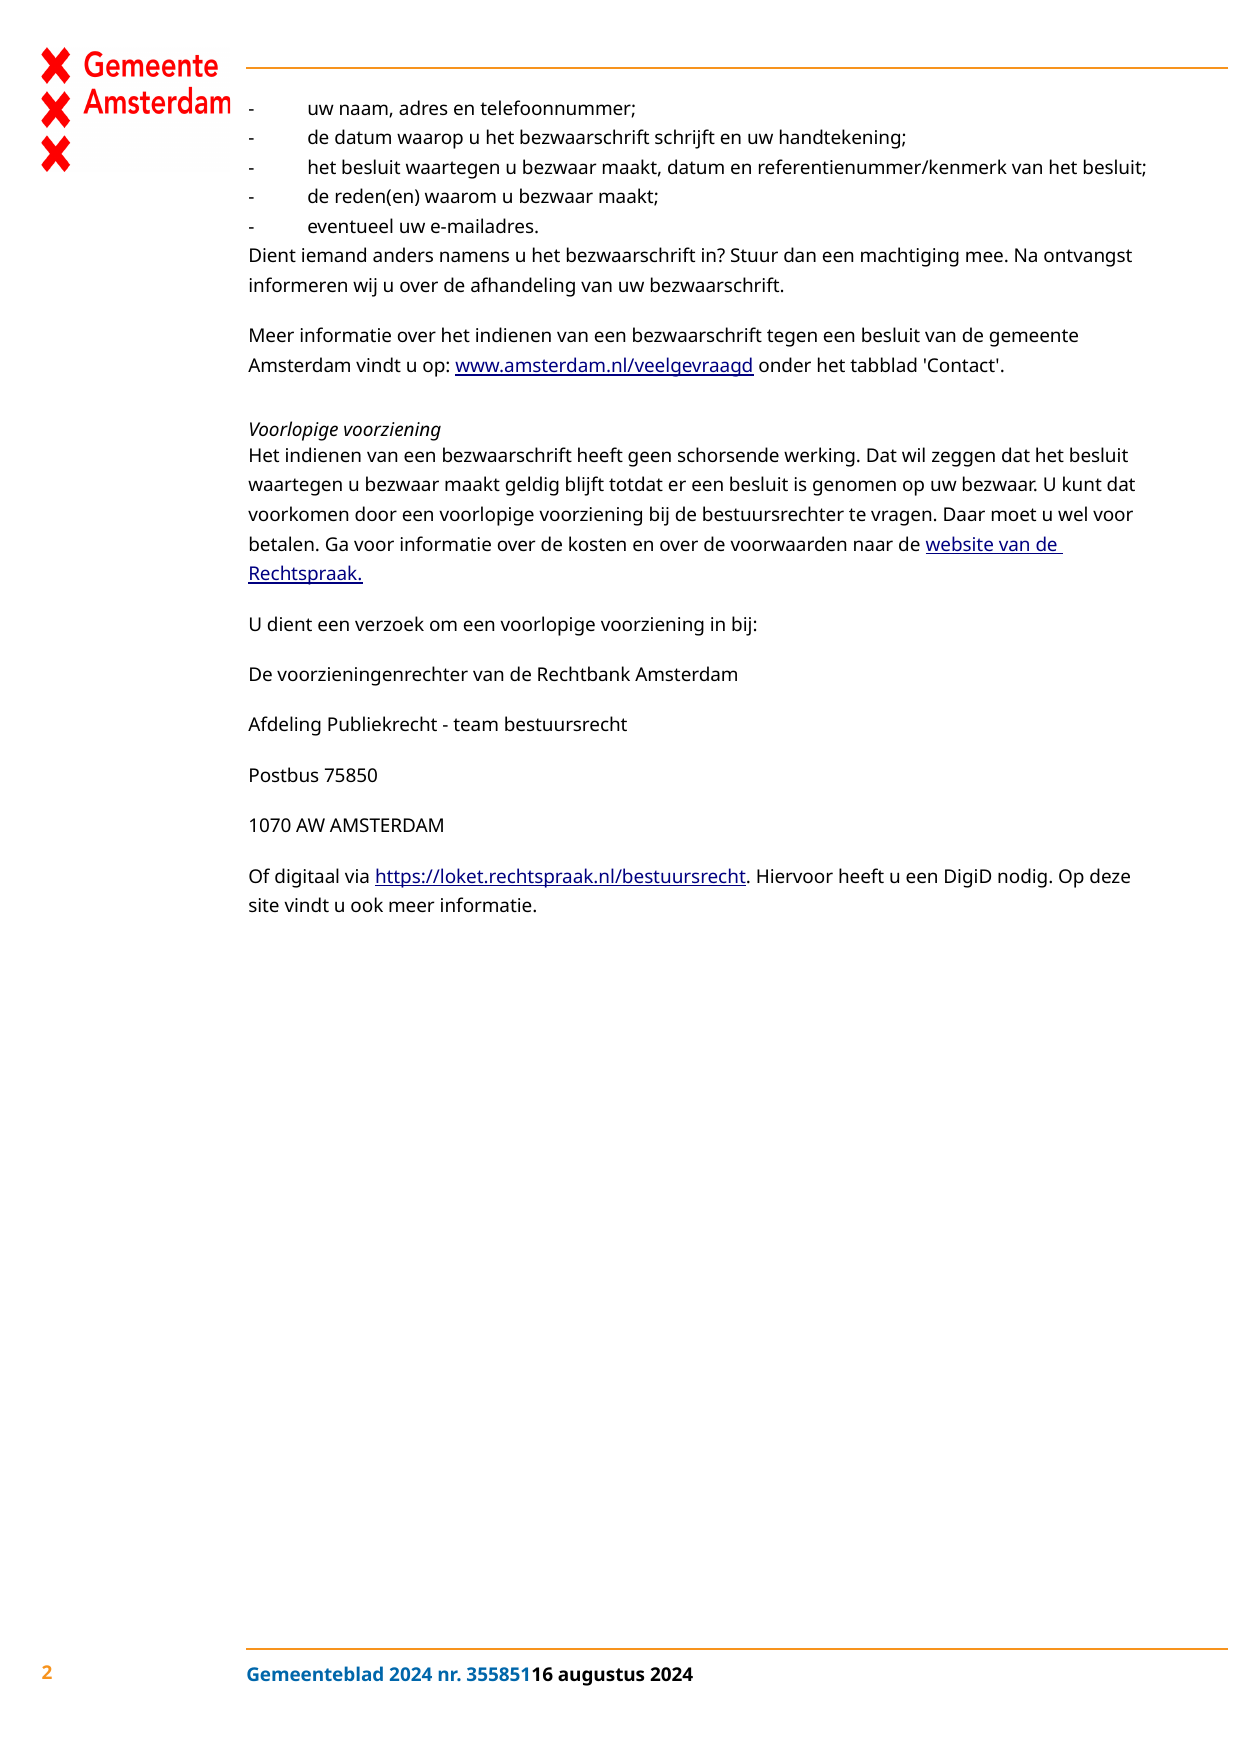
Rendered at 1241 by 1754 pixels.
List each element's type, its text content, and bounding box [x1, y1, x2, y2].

text Afdeling Publiekrecht - team bestuursrecht [248, 712, 1152, 737]
list eventueel uw e-mailadres. [248, 213, 1152, 239]
text Dient iemand anders namens u het bezwaarschrift in? Stuur dan een machtiging mee. Na ontvangst informeren wij u over de afhandeling van uw bezwaarschrift. [248, 243, 1152, 298]
text Postbus 75850 [248, 762, 1152, 788]
text Het indienen van een bezwaarschrift heeft geen schorsende werking. Dat wil zeggen dat het besluit waartegen u bezwaar maakt geldig blijft totdat er een besluit is genomen op uw bezwaar. U kunt dat voorkomen door een voorlopige voorziening bij de bestuursrechter te vragen. Daar moet u wel voor betalen. Ga voor informatie over de kosten en over de voorwaarden naar de website van de Rechtspraak. [248, 442, 1152, 586]
list uw naam, adres en telefoonnummer; [248, 95, 1152, 121]
list het besluit waartegen u bezwaar maakt, datum en referentienummer/kenmerk van het besluit; [248, 154, 1152, 180]
text De voorzieningenrechter van de Rechtbank Amsterdam [248, 661, 1152, 687]
picture [41, 47, 231, 172]
text 1070 AW AMSTERDAM [248, 812, 1152, 838]
text Meer informatie over het indienen van een bezwaarschrift tegen een besluit van de gemeente Amsterdam vindt u op: www.amsterdam.nl/veelgevraagd onder het tabblad 'Contact'. [248, 323, 1152, 378]
list de datum waarop u het bezwaarschrift schrijft en uw handtekening; [248, 124, 1152, 150]
text Voorlopige voorziening [248, 416, 1152, 442]
list de reden(en) waarom u bezwaar maakt; [248, 183, 1152, 209]
text Of digitaal via https://loket.rechtspraak.nl/bestuursrecht. Hiervoor heeft u een DigiD nodig. Op deze site vindt u ook meer informatie. [248, 863, 1152, 918]
text U dient een verzoek om een voorlopige voorziening in bij: [248, 611, 1152, 636]
